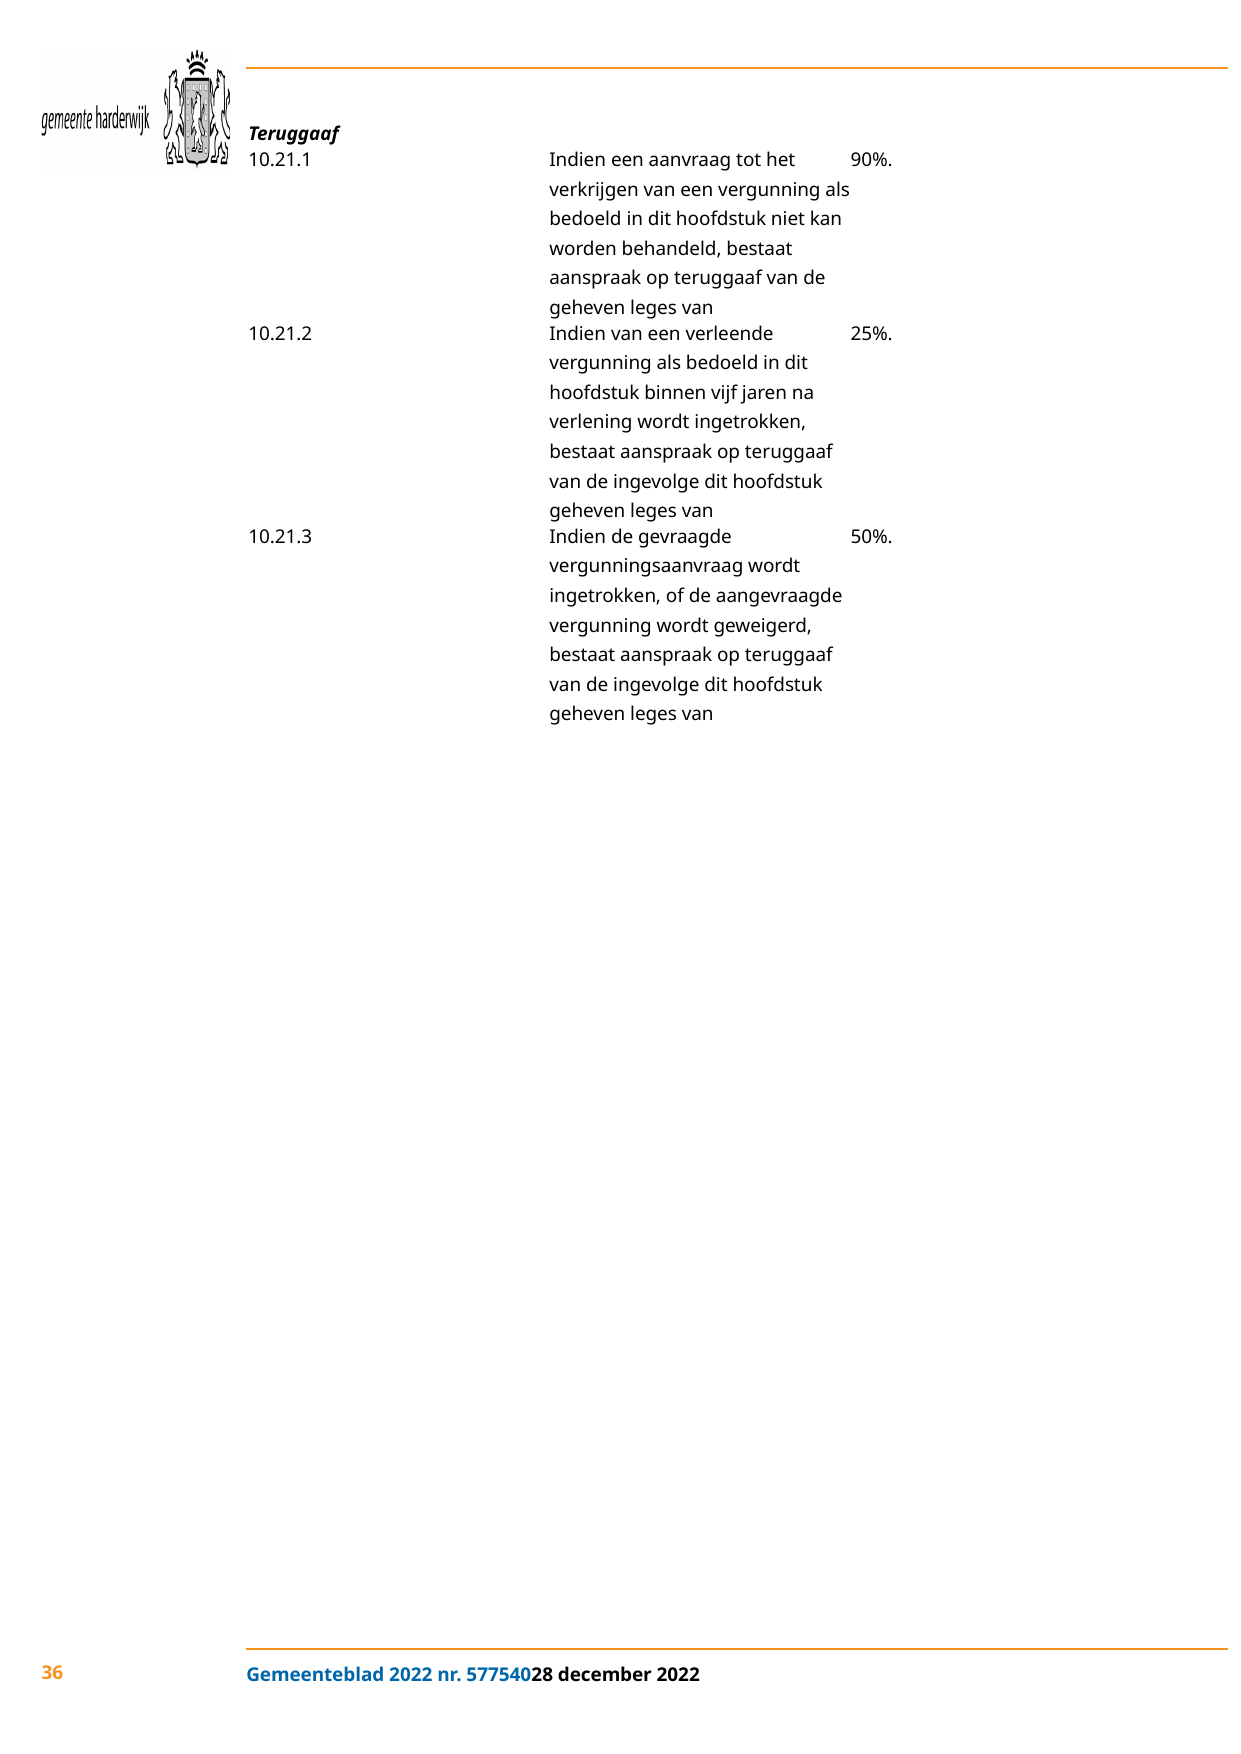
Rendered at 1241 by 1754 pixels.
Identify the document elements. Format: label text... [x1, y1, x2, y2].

table_cell [850, 121, 1152, 146]
table_cell 10.21.1 [248, 146, 549, 320]
table_cell 50%. [850, 523, 1152, 726]
table_cell Teruggaaf [248, 121, 850, 146]
table_cell [248, 95, 549, 121]
table_cell 90%. [850, 146, 1152, 320]
table_cell Indien een aanvraag tot het verkrijgen van een vergunning als bedoeld in dit hoofdstuk niet kan worden behandeld, bestaat aanspraak op teruggaaf van de geheven leges van [549, 146, 850, 320]
table_cell [549, 95, 850, 121]
table_cell Indien van een verleende vergunning als bedoeld in dit hoofdstuk binnen vijf jaren na verlening wordt ingetrokken, bestaat aanspraak op teruggaaf van de ingevolge dit hoofdstuk geheven leges van [549, 320, 850, 523]
table_cell Indien de gevraagde vergunningsaanvraag wordt ingetrokken, of de aangevraagde vergunning wordt geweigerd, bestaat aanspraak op teruggaaf van de ingevolge dit hoofdstuk geheven leges van [549, 523, 850, 726]
table_cell [850, 95, 1152, 121]
table_cell 10.21.2 [248, 320, 549, 523]
picture [41, 47, 231, 172]
table_cell 10.21.3 [248, 523, 549, 726]
table_cell 25%. [850, 320, 1152, 523]
